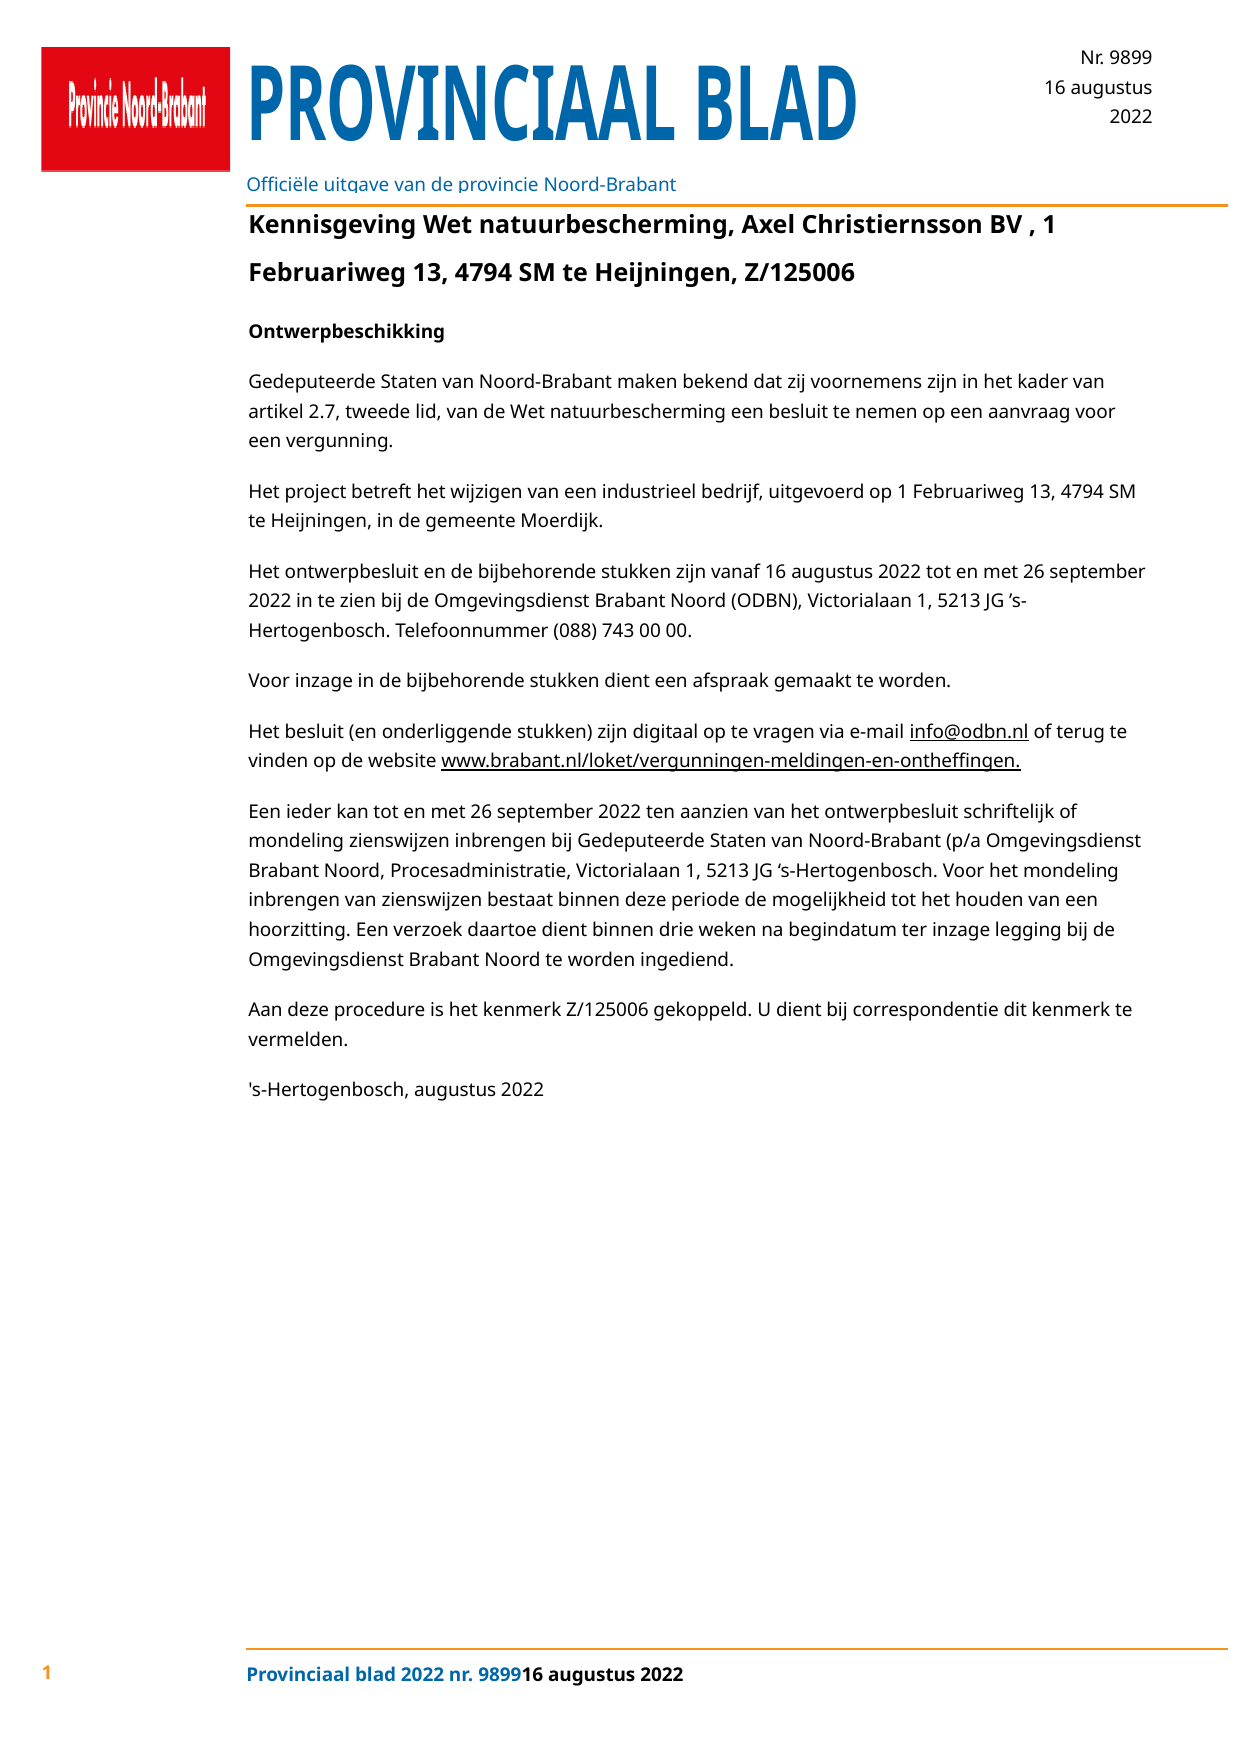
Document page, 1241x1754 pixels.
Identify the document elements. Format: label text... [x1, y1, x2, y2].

text Het ontwerpbesluit en de bijbehorende stukken zijn vanaf 16 augustus 2022 tot en met 26 september 2022 in te zien bij de Omgevingsdienst Brabant Noord (ODBN), Victorialaan 1, 5213 JG ’s-Hertogenbosch. Telefoonnummer (088) 743 00 00. [248, 558, 1152, 643]
text 's-Hertogenbosch, augustus 2022 [248, 1076, 1152, 1102]
picture [41, 47, 231, 172]
text Het besluit (en onderliggende stukken) zijn digitaal op te vragen via e-mail info@odbn.nl of terug te vinden op de website www.brabant.nl/loket/vergunningen-meldingen-en-ontheffingen. [248, 718, 1152, 773]
text Een ieder kan tot en met 26 september 2022 ten aanzien van het ontwerpbesluit schriftelijk of mondeling zienswijzen inbrengen bij Gedeputeerde Staten van Noord-Brabant (p/a Omgevingsdienst Brabant Noord, Procesadministratie, Victorialaan 1, 5213 JG ‘s-Hertogenbosch. Voor het mondeling inbrengen van zienswijzen bestaat binnen deze periode de mogelijkheid tot het houden van een hoorzitting. Een verzoek daartoe dient binnen drie weken na begindatum ter inzage legging bij de Omgevingsdienst Brabant Noord te worden ingediend. [248, 798, 1152, 972]
text Gedeputeerde Staten van Noord-Brabant maken bekend dat zij voornemens zijn in het kader van artikel 2.7, tweede lid, van de Wet natuurbescherming een besluit te nemen op een aanvraag voor een vergunning. [248, 368, 1152, 453]
text Ontwerpbeschikking [248, 318, 1152, 344]
text Voor inzage in de bijbehorende stukken dient een afspraak gemaakt te worden. [248, 667, 1152, 693]
text Aan deze procedure is het kenmerk Z/125006 gekoppeld. U dient bij correspondentie dit kenmerk te vermelden. [248, 996, 1152, 1052]
text Kennisgeving Wet natuurbescherming, Axel Christiernsson BV , 1 Februariweg 13, 4794 SM te Heijningen, Z/125006 [248, 207, 1152, 288]
text Het project betreft het wijzigen van een industrieel bedrijf, uitgevoerd op 1 Februariweg 13, 4794 SM te Heijningen, in de gemeente Moerdijk. [248, 478, 1152, 533]
